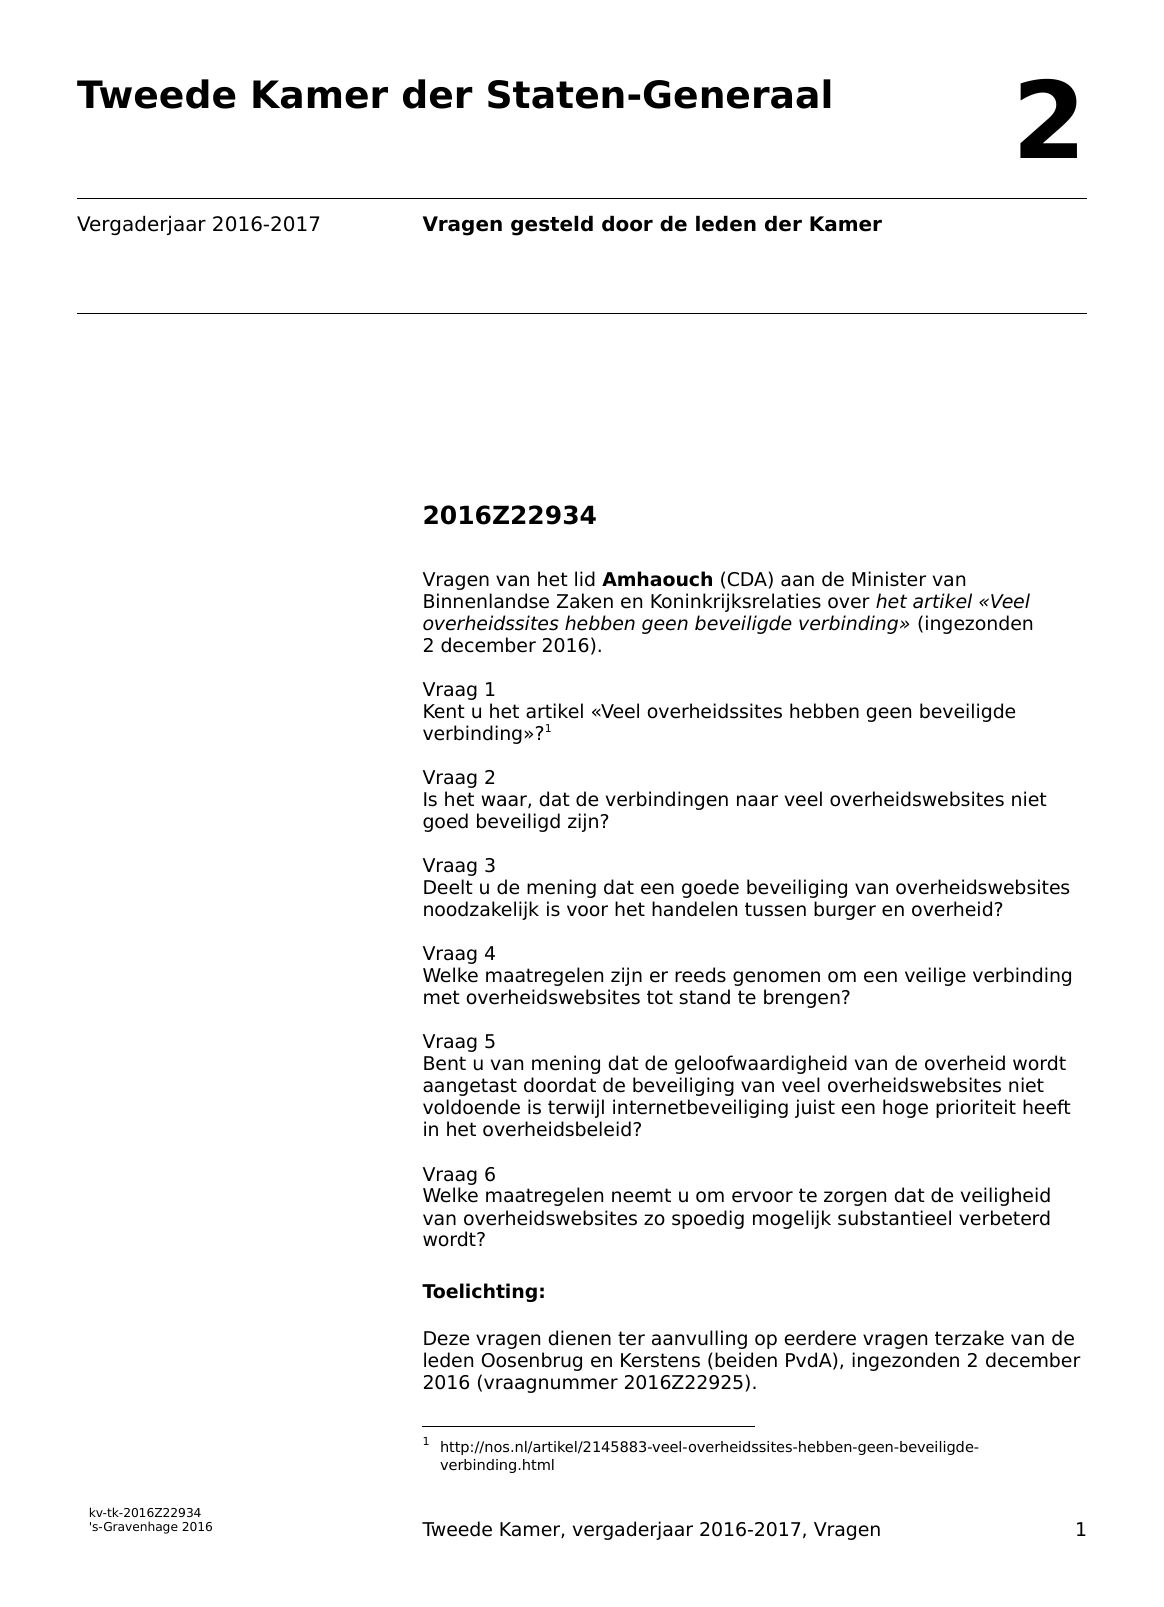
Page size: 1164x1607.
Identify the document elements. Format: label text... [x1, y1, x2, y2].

text Deelt u de mening dat een goede beveiliging van overheidswebsites noodzakelijk is voor het handelen tussen burger en overheid? [422, 877, 1087, 921]
table_cell Vragen gesteld door de leden der Kamer [422, 199, 1087, 313]
text http://nos.nl/artikel/2145883-veel-overheidssites-hebben-geen-beveiligde-verbinding.html [422, 1435, 1087, 1474]
text Kent u het artikel «Veel overheidssites hebben geen beveiligde verbinding»? [422, 701, 1087, 745]
text Welke maatregelen zijn er reeds genomen om een veilige verbinding met overheidswebsites tot stand te brengen? [422, 965, 1087, 1009]
text Vragen van het lid Amhaouch (CDA) aan de Minister van Binnenlandse Zaken en Koninkrijksrelaties over het artikel «Veel overheidssites hebben geen beveiligde verbinding» (ingezonden 2 december 2016). [422, 569, 1087, 657]
text Vraag 1 [422, 679, 1087, 701]
text Vraag 3 [422, 855, 1087, 877]
table_header 2 [886, 59, 1087, 198]
text Welke maatregelen neemt u om ervoor te zorgen dat de veiligheid van overheidswebsites zo spoedig mogelijk substantieel verbeterd wordt? [422, 1185, 1087, 1251]
text Bent u van mening dat de geloofwaardigheid van de overheid wordt aangetast doordat de beveiliging van veel overheidswebsites niet voldoende is terwijl internetbeveiliging juist een hoge prioriteit heeft in het overheidsbeleid? [422, 1053, 1087, 1141]
text Is het waar, dat de verbindingen naar veel overheidswebsites niet goed beveiligd zijn? [422, 789, 1087, 833]
text Deze vragen dienen ter aanvulling op eerdere vragen terzake van de leden Oosenbrug en Kerstens (beiden PvdA), ingezonden 2 december 2016 (vraagnummer 2016Z22925). [422, 1328, 1087, 1394]
text Vraag 5 [422, 1031, 1087, 1053]
text Vraag 4 [422, 943, 1087, 965]
subtitle Toelichting: [422, 1281, 1087, 1303]
text Vraag 6 [422, 1163, 1087, 1185]
text kv-tk-2016Z22934 [88, 1506, 323, 1520]
text Vraag 2 [422, 767, 1087, 789]
table_cell Vergaderjaar 2016-2017 [77, 199, 422, 313]
text 2016Z22934 [422, 501, 1087, 531]
text 's-Gravenhage 2016 [88, 1520, 323, 1534]
table_header Tweede Kamer der Staten-Generaal [77, 59, 886, 198]
